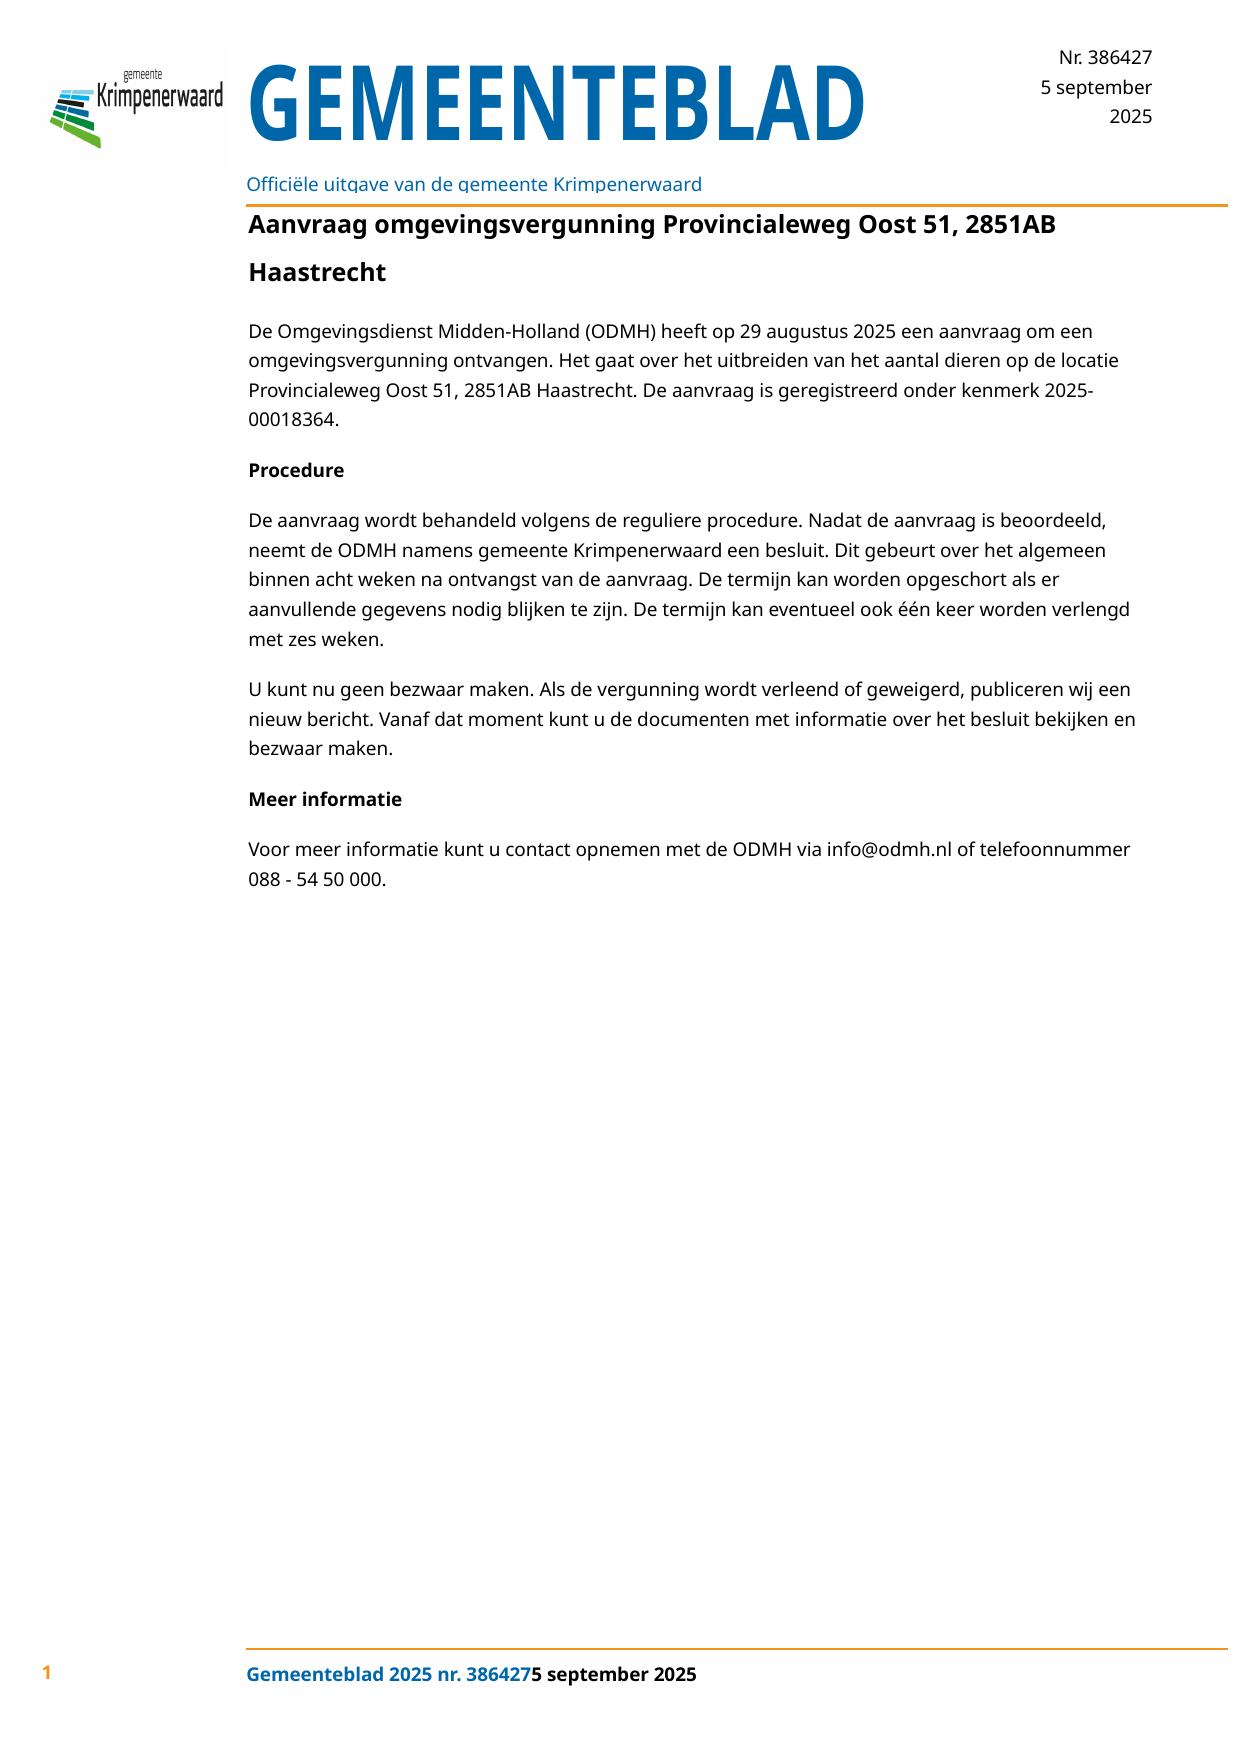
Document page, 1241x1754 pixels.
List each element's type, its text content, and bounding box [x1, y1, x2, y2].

text De aanvraag wordt behandeld volgens de reguliere procedure. Nadat de aanvraag is beoordeeld, neemt de ODMH namens gemeente Krimpenerwaard een besluit. Dit gebeurt over het algemeen binnen acht weken na ontvangst van de aanvraag. De termijn kan worden opgeschort als er aanvullende gegevens nodig blijken te zijn. De termijn kan eventueel ook één keer worden verlengd met zes weken. [248, 507, 1152, 652]
text Aanvraag omgevingsvergunning Provincialeweg Oost 51, 2851AB Haastrecht [248, 207, 1152, 288]
picture [41, 47, 231, 172]
text Meer informatie [248, 786, 1152, 812]
text De Omgevingsdienst Midden-Holland (ODMH) heeft op 29 augustus 2025 een aanvraag om een omgevingsvergunning ontvangen. Het gaat over het uitbreiden van het aantal dieren op de locatie Provincialeweg Oost 51, 2851AB Haastrecht. De aanvraag is geregistreerd onder kenmerk 2025-00018364. [248, 318, 1152, 432]
text Procedure [248, 457, 1152, 483]
text U kunt nu geen bezwaar maken. Als de vergunning wordt verleend of geweigerd, publiceren wij een nieuw bericht. Vanaf dat moment kunt u de documenten met informatie over het besluit bekijken en bezwaar maken. [248, 676, 1152, 761]
text Voor meer informatie kunt u contact opnemen met de ODMH via info@odmh.nl of telefoonnummer 088 - 54 50 000. [248, 836, 1152, 892]
